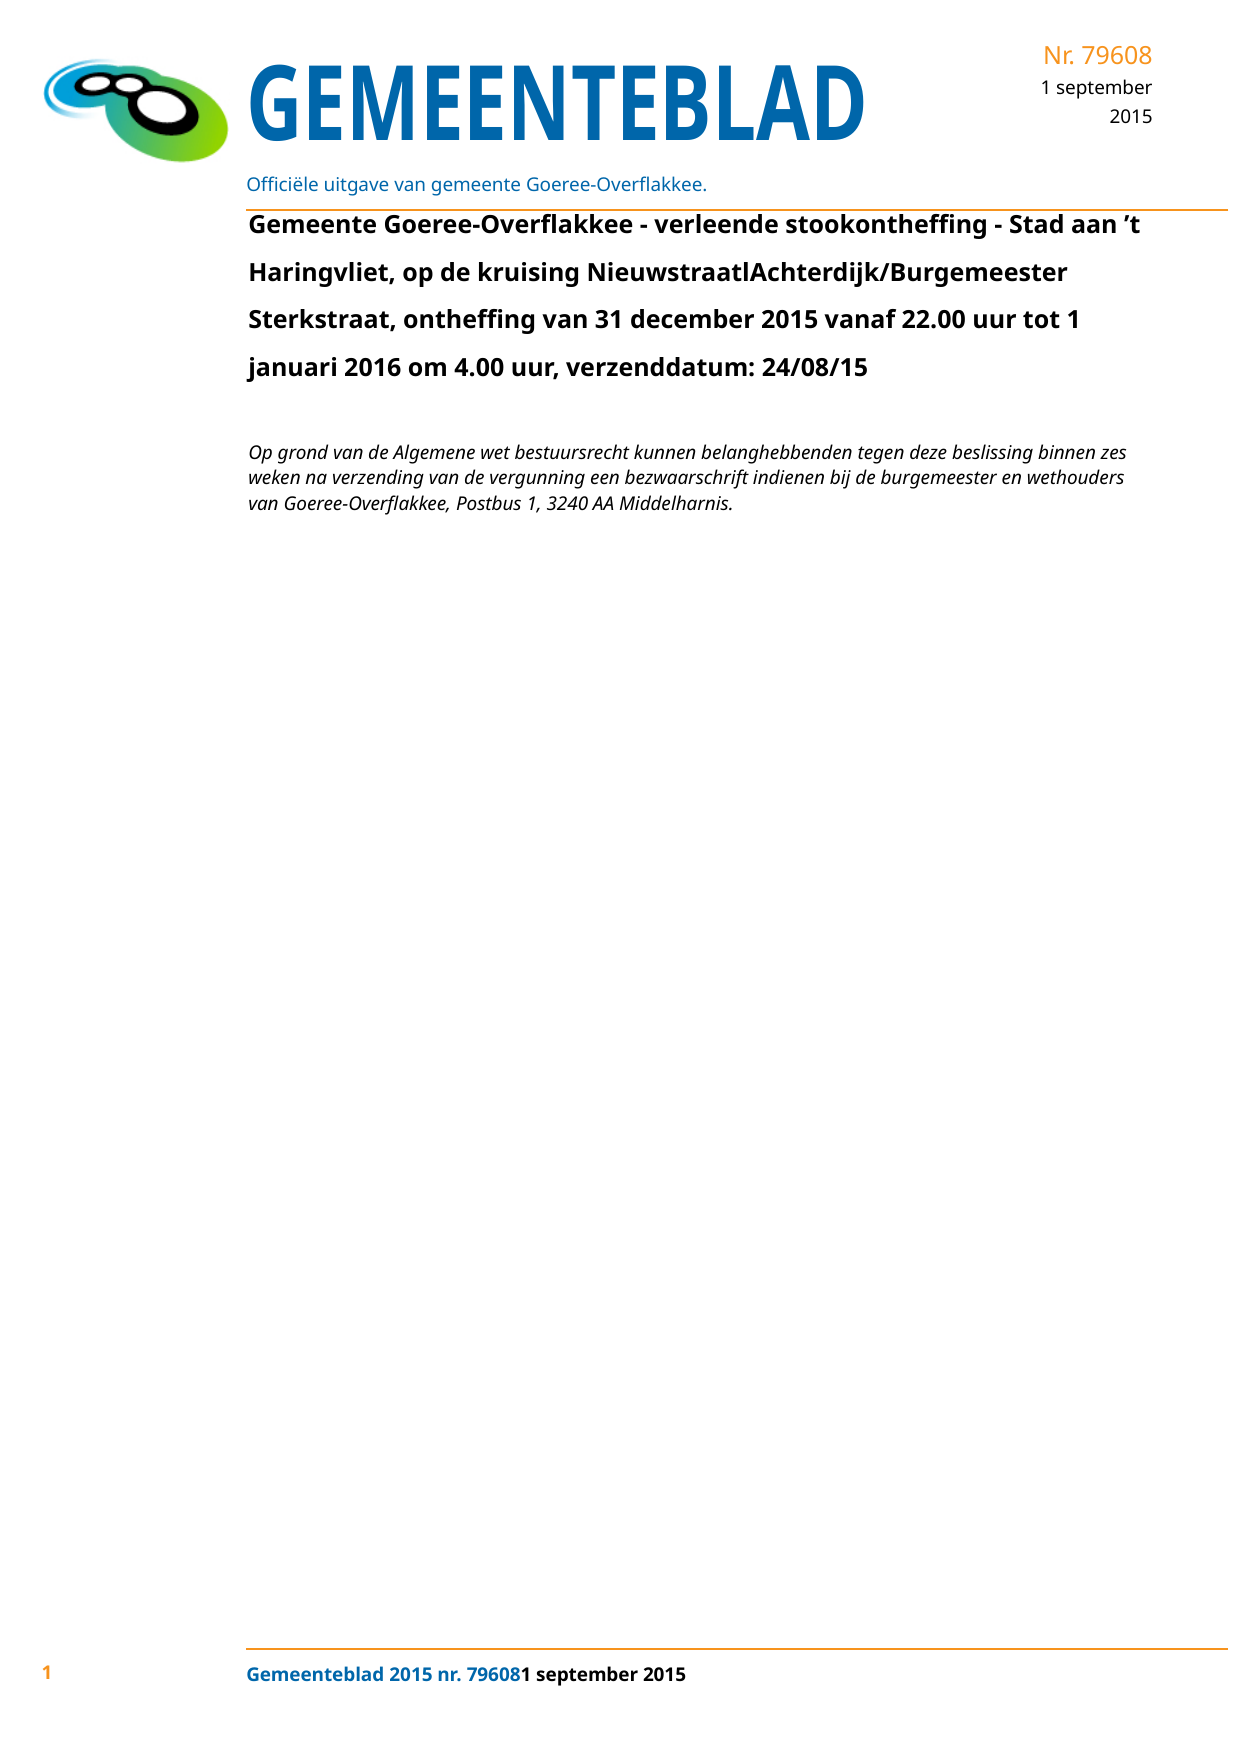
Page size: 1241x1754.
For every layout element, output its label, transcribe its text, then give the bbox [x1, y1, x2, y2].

text Op grond van de Algemene wet bestuursrecht kunnen belanghebbenden tegen deze beslissing binnen zes weken na verzending van de vergunning een bezwaarschrift indienen bij de burgemeester en wethouders van Goeree-Overflakkee, Postbus 1, 3240 AA Middelharnis. [248, 439, 1152, 516]
picture [41, 47, 231, 172]
text Gemeente Goeree-Overflakkee - verleende stookontheffing - Stad aan ’t Haringvliet, op de kruising NieuwstraatlAchterdijk/Burgemeester Sterkstraat, ontheffing van 31 december 2015 vanaf 22.00 uur tot 1 januari 2016 om 4.00 uur, verzenddatum: 24/08/15 [248, 211, 1152, 384]
